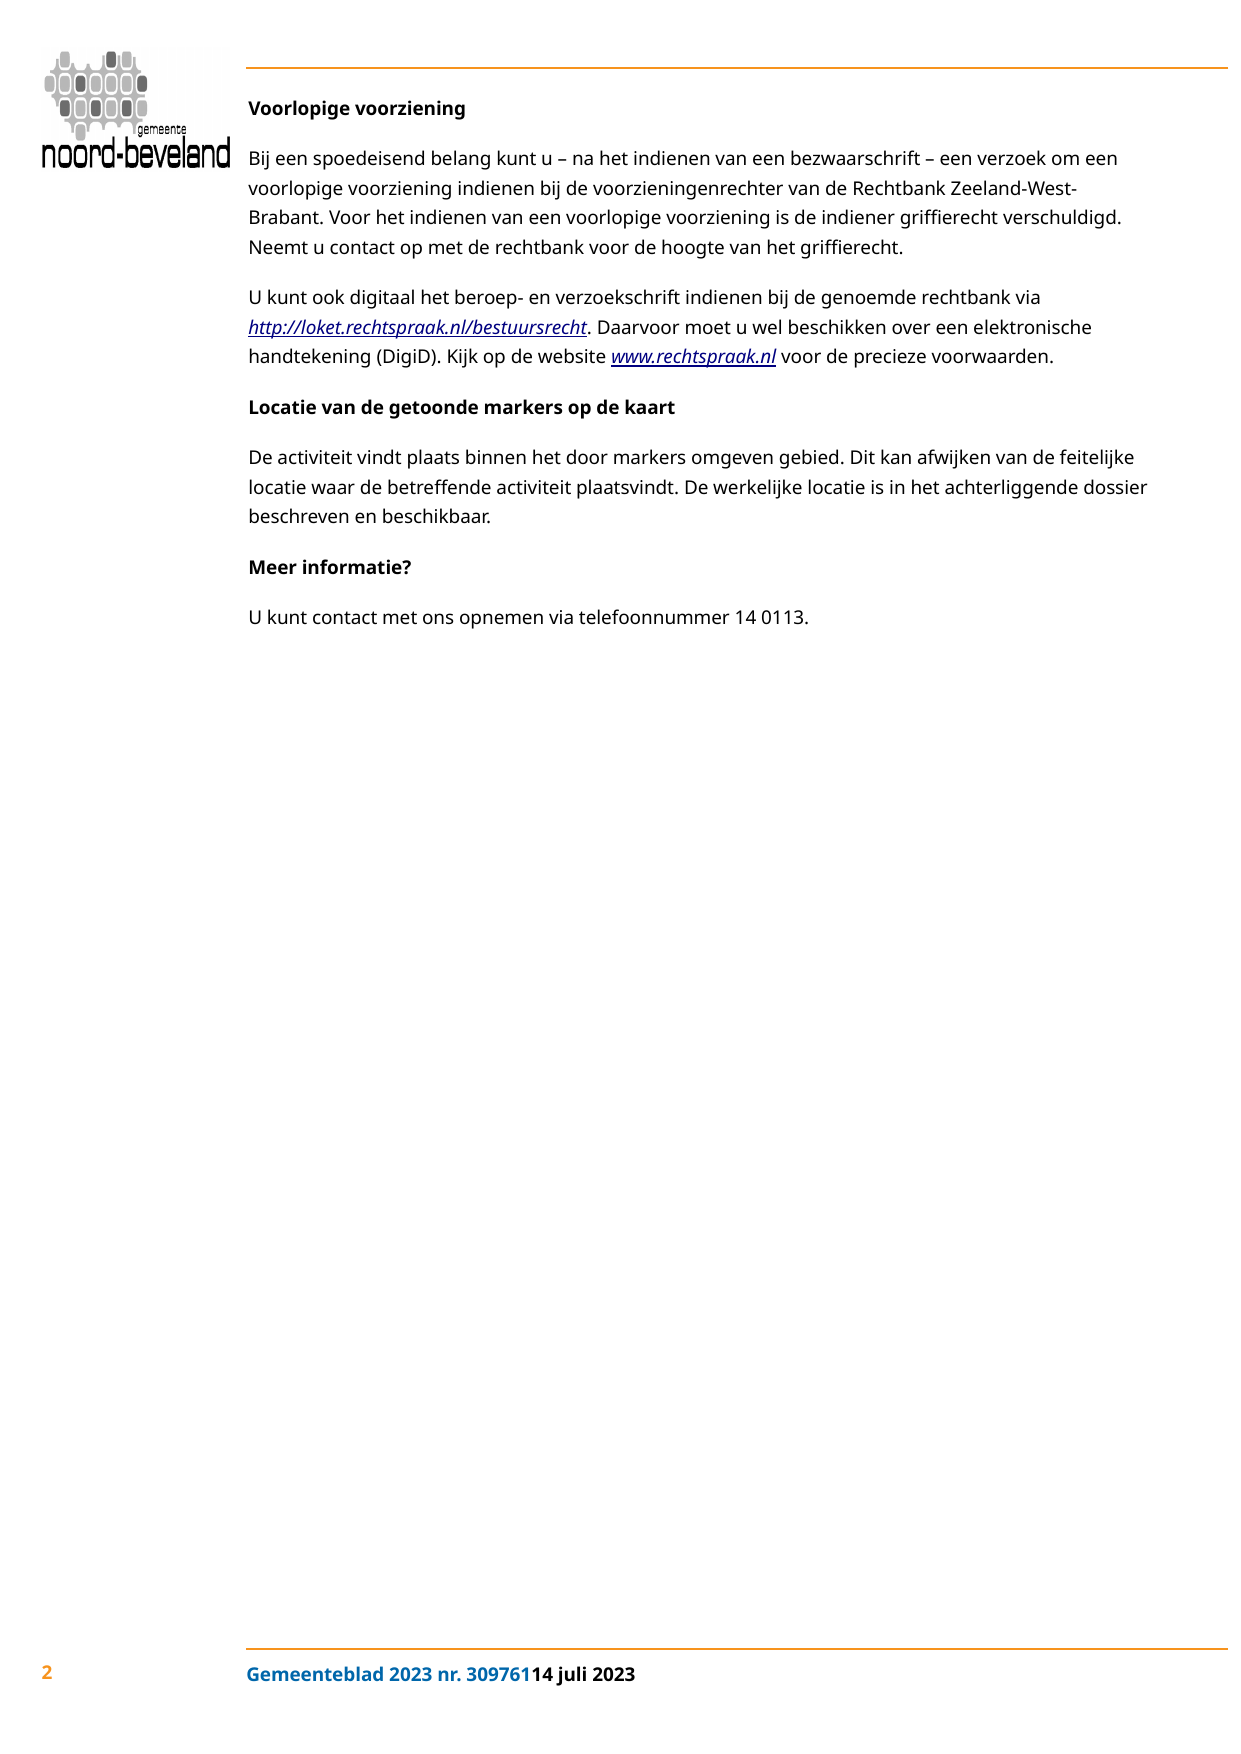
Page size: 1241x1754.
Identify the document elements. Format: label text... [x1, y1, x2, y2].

text De activiteit vindt plaats binnen het door markers omgeven gebied. Dit kan afwijken van de feitelijke locatie waar de betreffende activiteit plaatsvindt. De werkelijke locatie is in het achterliggende dossier beschreven en beschikbaar. [248, 444, 1152, 529]
text Meer informatie? [248, 554, 1152, 580]
text U kunt contact met ons opnemen via telefoonnummer 14 0113. [248, 604, 1152, 630]
text Bij een spoedeisend belang kunt u – na het indienen van een bezwaarschrift – een verzoek om een voorlopige voorziening indienen bij de voorzieningenrechter van de Rechtbank Zeeland-West-Brabant. Voor het indienen van een voorlopige voorziening is de indiener griffierecht verschuldigd. Neemt u contact op met de rechtbank voor de hoogte van het griffierecht. [248, 145, 1152, 260]
text U kunt ook digitaal het beroep- en verzoekschrift indienen bij de genoemde rechtbank via http://loket.rechtspraak.nl/bestuursrecht. Daarvoor moet u wel beschikken over een elektronische handtekening (DigiD). Kijk op de website www.rechtspraak.nl voor de precieze voorwaarden. [248, 284, 1152, 369]
picture [41, 47, 231, 172]
text Voorlopige voorziening [248, 95, 1152, 121]
text Locatie van de getoonde markers op de kaart [248, 394, 1152, 420]
